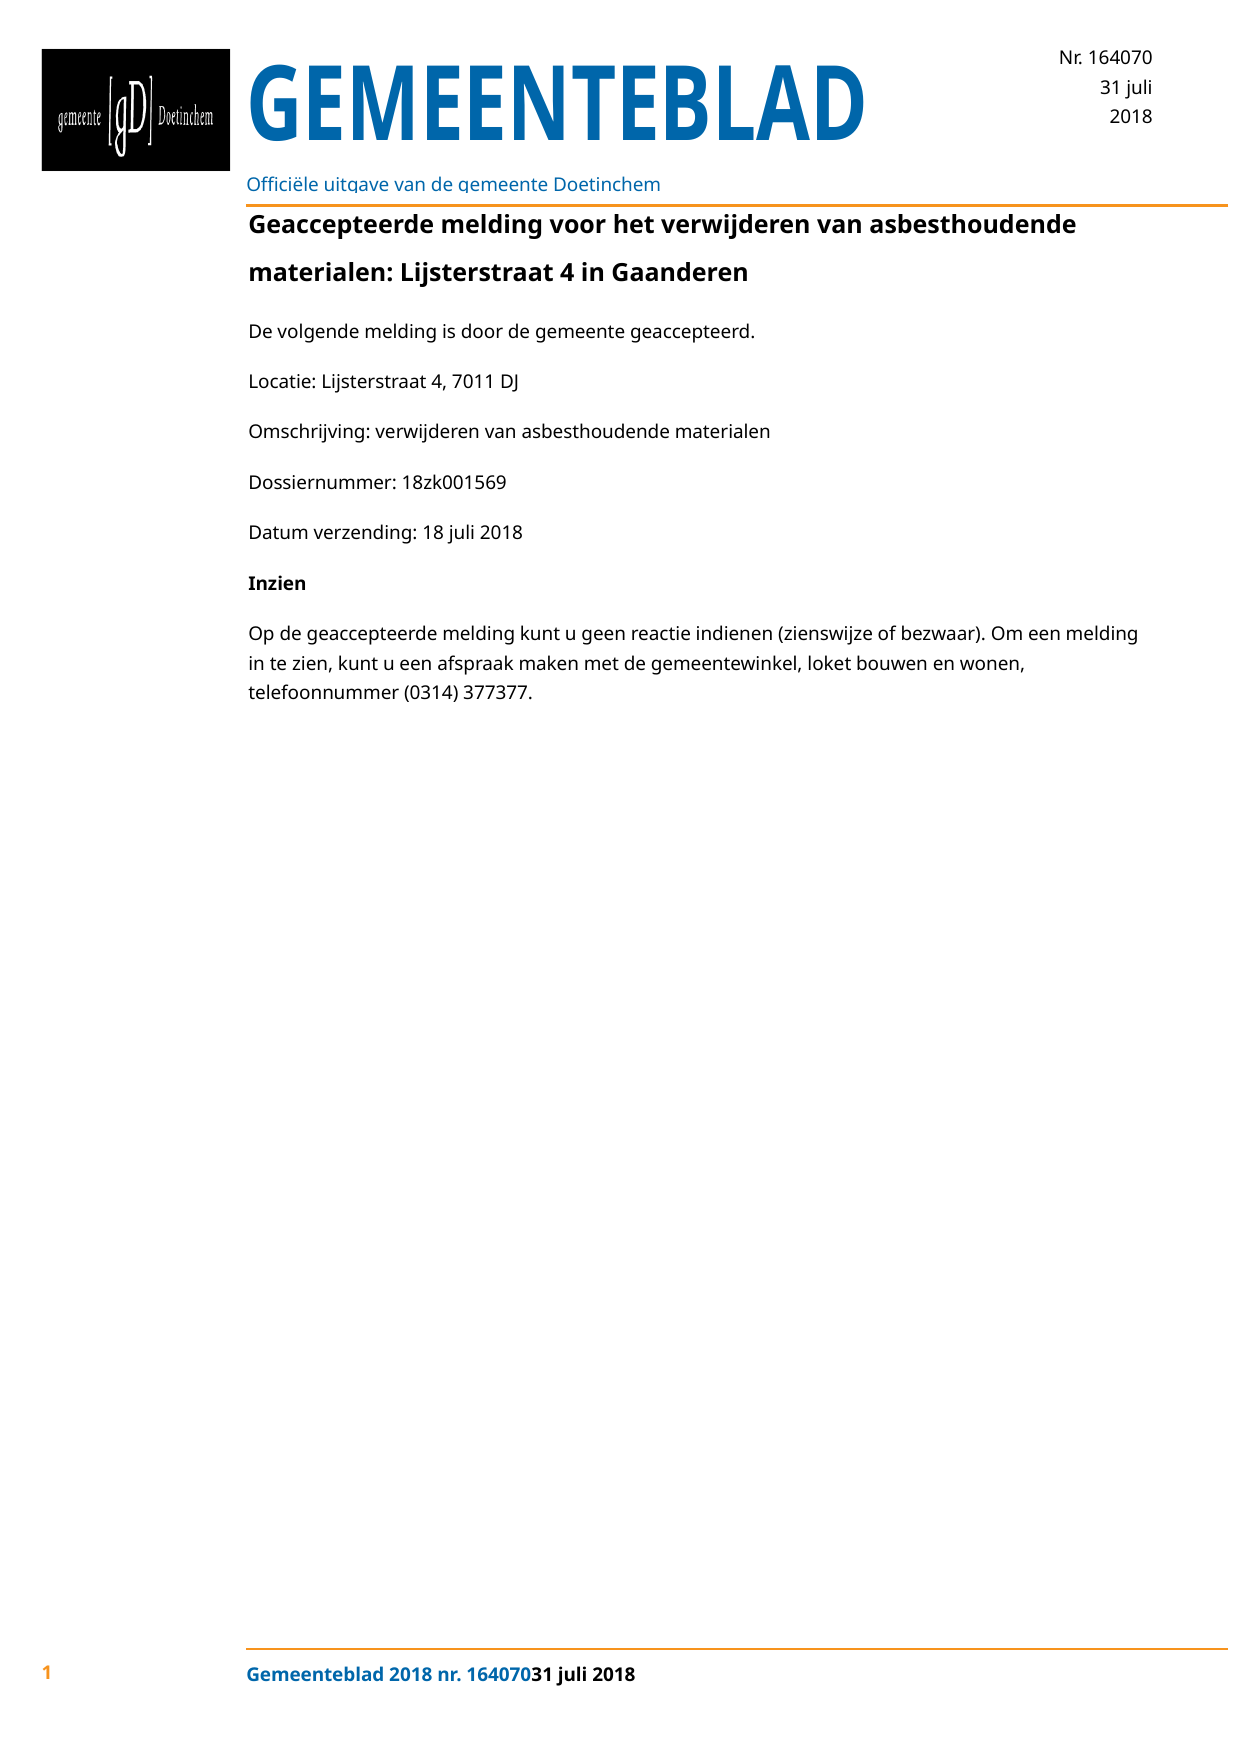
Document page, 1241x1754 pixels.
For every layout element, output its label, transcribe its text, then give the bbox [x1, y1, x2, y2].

text Datum verzending: 18 juli 2018 [248, 519, 1152, 545]
text Omschrijving: verwijderen van asbesthoudende materialen [248, 419, 1152, 444]
text Inzien [248, 570, 1152, 596]
text Geaccepteerde melding voor het verwijderen van asbesthoudende materialen: Lijsterstraat 4 in Gaanderen [248, 207, 1152, 288]
text Op de geaccepteerde melding kunt u geen reactie indienen (zienswijze of bezwaar). Om een melding in te zien, kunt u een afspraak maken met de gemeentewinkel, loket bouwen en wonen, telefoonnummer (0314) 377377. [248, 620, 1152, 705]
text Locatie: Lijsterstraat 4, 7011 DJ [248, 368, 1152, 394]
text Dossiernummer: 18zk001569 [248, 469, 1152, 495]
text De volgende melding is door de gemeente geaccepteerd. [248, 318, 1152, 344]
picture [41, 47, 231, 172]
